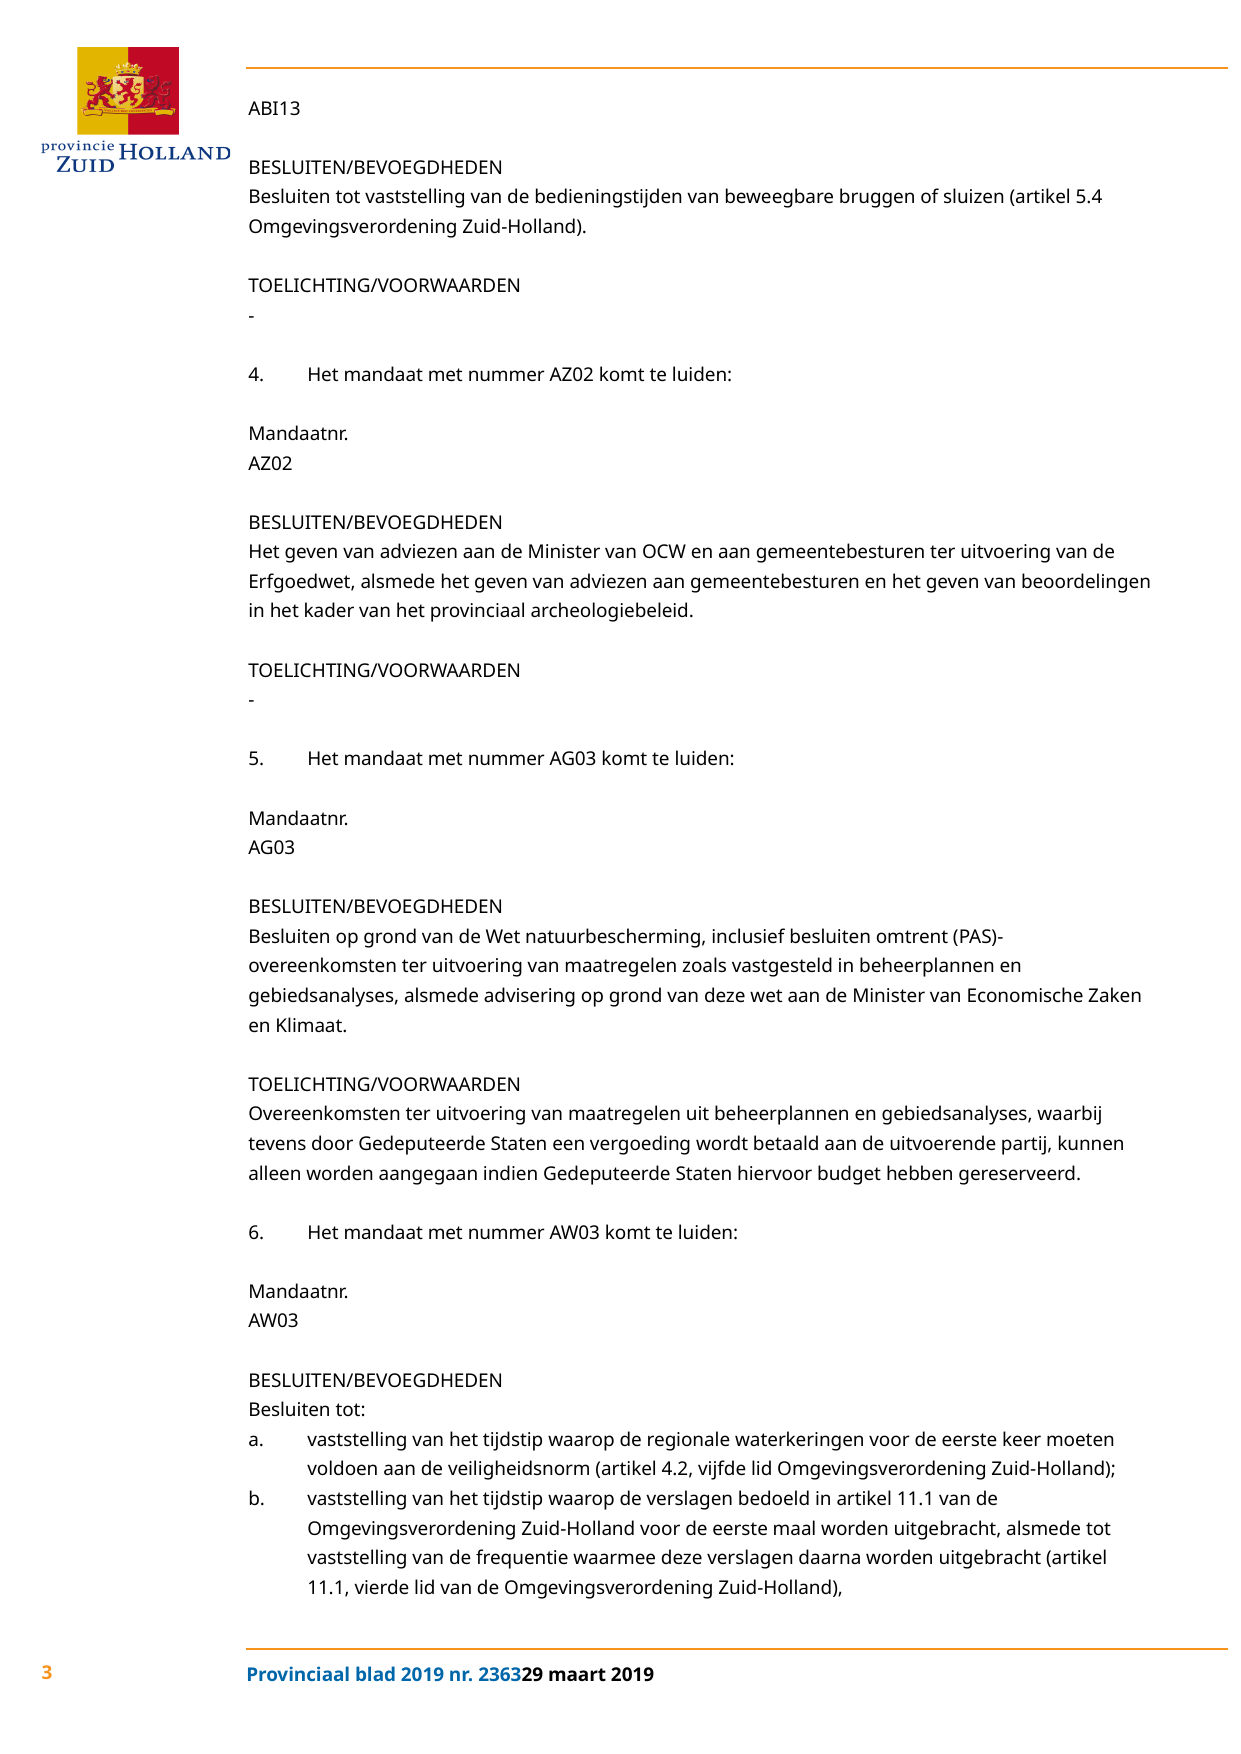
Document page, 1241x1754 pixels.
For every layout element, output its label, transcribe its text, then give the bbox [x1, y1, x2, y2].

text AG03 [248, 834, 1152, 860]
text - [248, 302, 1152, 328]
text TOELICHTING/VOORWAARDEN [248, 272, 1152, 298]
text AW03 [248, 1308, 1152, 1333]
text - [248, 686, 1152, 712]
list vaststelling van het tijdstip waarop de regionale waterkeringen voor de eerste keer moeten voldoen aan de veiligheidsnorm (artikel 4.2, vijfde lid Omgevingsverordening Zuid-Holland); [248, 1426, 1152, 1481]
text TOELICHTING/VOORWAARDEN [248, 657, 1152, 683]
text BESLUITEN/BEVOEGDHEDEN [248, 154, 1152, 180]
picture [41, 47, 231, 172]
list Het mandaat met nummer AZ02 komt te luiden: [248, 361, 1152, 387]
text ABI13 [248, 95, 1152, 121]
text Mandaatnr. [248, 420, 1152, 446]
text Besluiten tot: [248, 1396, 1152, 1422]
text TOELICHTING/VOORWAARDEN [248, 1071, 1152, 1097]
text Overeenkomsten ter uitvoering van maatregelen uit beheerplannen en gebiedsanalyses, waarbij tevens door Gedeputeerde Staten een vergoeding wordt betaald aan de uitvoerende partij, kunnen alleen worden aangegaan indien Gedeputeerde Staten hiervoor budget hebben gereserveerd. [248, 1101, 1152, 1186]
list vaststelling van het tijdstip waarop de verslagen bedoeld in artikel 11.1 van de Omgevingsverordening Zuid-Holland voor de eerste maal worden uitgebracht, alsmede tot vaststelling van de frequentie waarmee deze verslagen daarna worden uitgebracht (artikel 11.1, vierde lid van de Omgevingsverordening Zuid-Holland), [248, 1485, 1152, 1600]
text BESLUITEN/BEVOEGDHEDEN [248, 893, 1152, 919]
text Het geven van adviezen aan de Minister van OCW en aan gemeentebesturen ter uitvoering van de Erfgoedwet, alsmede het geven van adviezen aan gemeentebesturen en het geven van beoordelingen in het kader van het provinciaal archeologiebeleid. [248, 538, 1152, 623]
list Het mandaat met nummer AW03 komt te luiden: [248, 1219, 1152, 1245]
text Besluiten tot vaststelling van de bedieningstijden van beweegbare bruggen of sluizen (artikel 5.4 Omgevingsverordening Zuid-Holland). [248, 183, 1152, 239]
text Mandaatnr. [248, 805, 1152, 831]
text AZ02 [248, 450, 1152, 476]
text BESLUITEN/BEVOEGDHEDEN [248, 1367, 1152, 1393]
text BESLUITEN/BEVOEGDHEDEN [248, 509, 1152, 535]
text Besluiten op grond van de Wet natuurbescherming, inclusief besluiten omtrent (PAS)-overeenkomsten ter uitvoering van maatregelen zoals vastgesteld in beheerplannen en gebiedsanalyses, alsmede advisering op grond van deze wet aan de Minister van Economische Zaken en Klimaat. [248, 923, 1152, 1038]
list Het mandaat met nummer AG03 komt te luiden: [248, 746, 1152, 771]
text Mandaatnr. [248, 1278, 1152, 1304]
